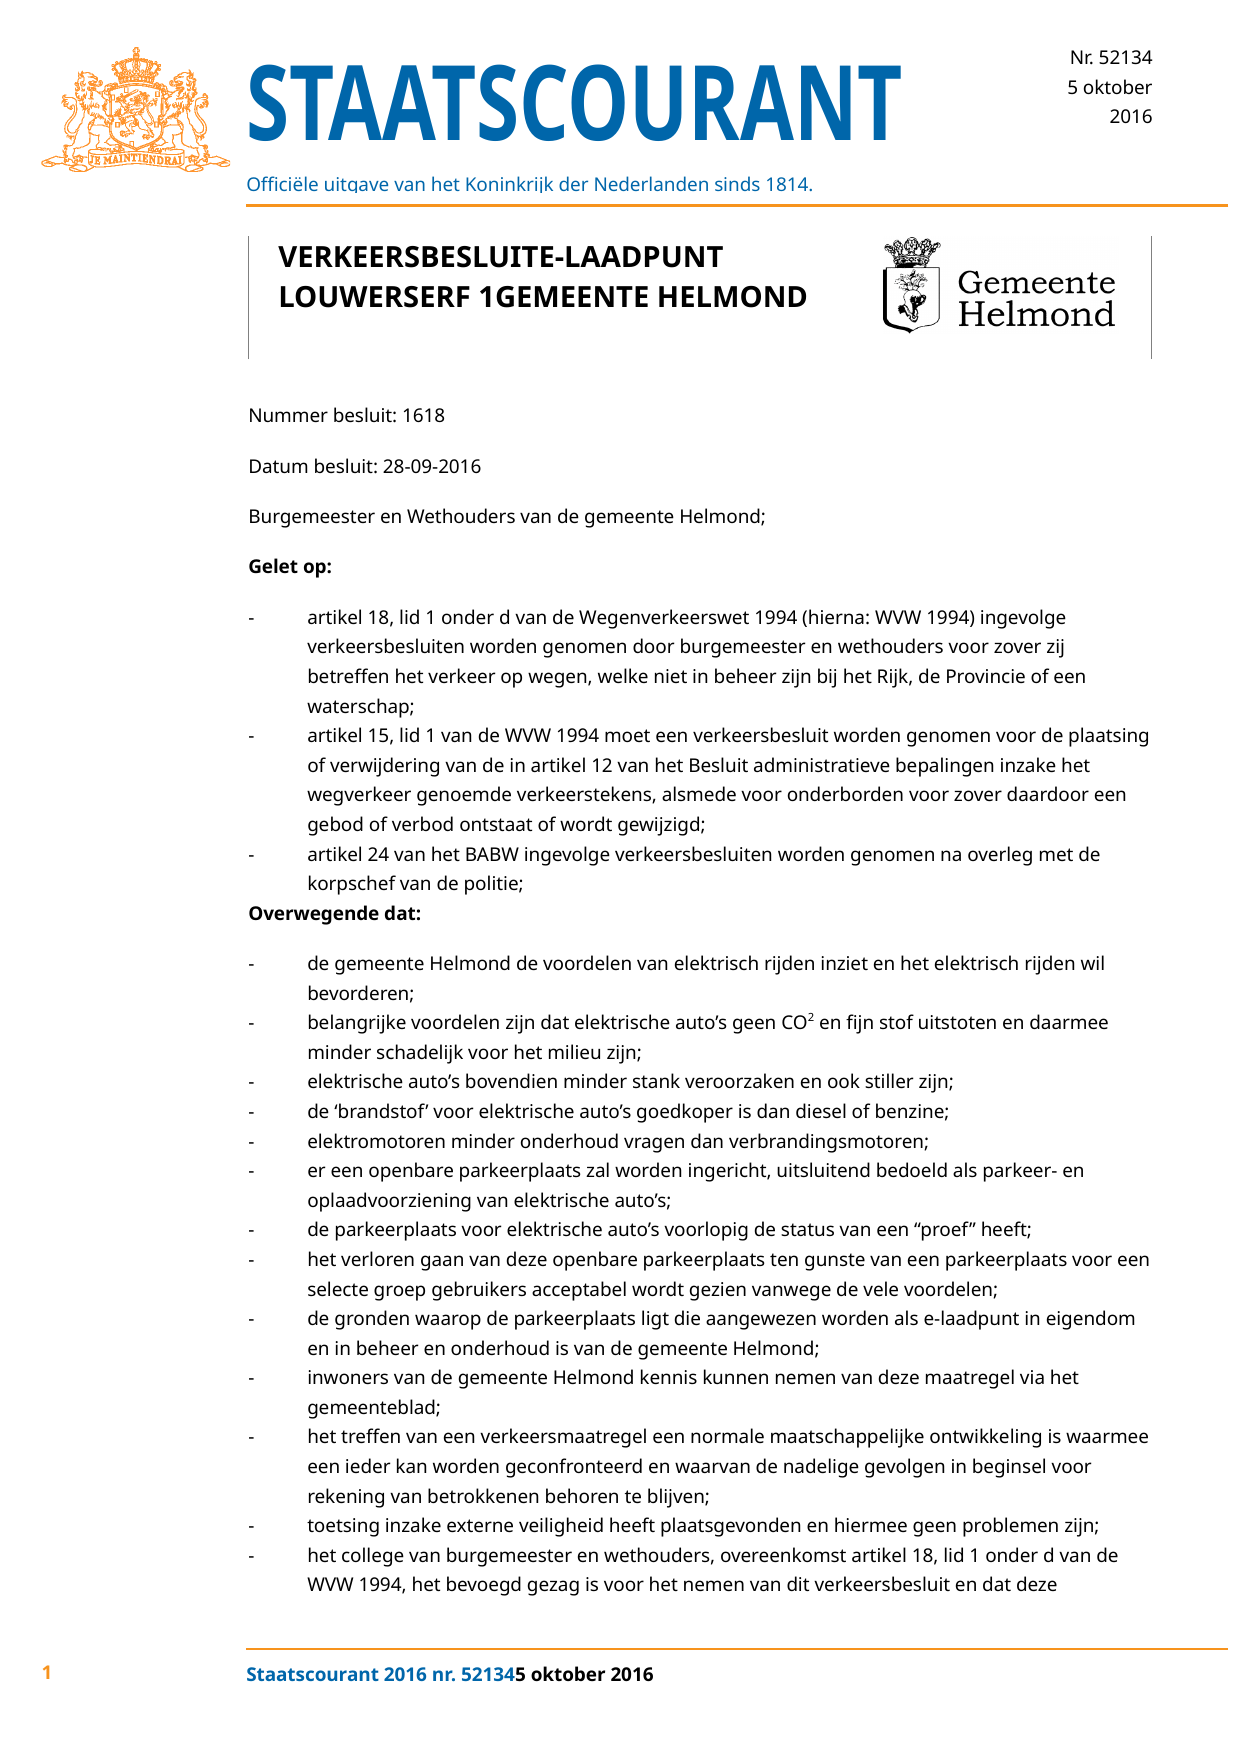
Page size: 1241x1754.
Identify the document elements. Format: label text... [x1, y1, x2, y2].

list artikel 15, lid 1 van de WVW 1994 moet een verkeersbesluit worden genomen voor de plaatsing of verwijdering van de in artikel 12 van het Besluit administratieve bepalingen inzake het wegverkeer genoemde verkeerstekens, alsmede voor onderborden voor zover daardoor een gebod of verbod ontstaat of wordt gewijzigd; [248, 722, 1152, 837]
table_header VERKEERSBESLUITE-LAADPUNT LOUWERSERF 1GEMEENTE HELMOND [249, 236, 850, 359]
list belangrijke voordelen zijn dat elektrische auto’s geen CO2 en fijn stof uitstoten en daarmee minder schadelijk voor het milieu zijn; [248, 1009, 1152, 1065]
list het verloren gaan van deze openbare parkeerplaats ten gunste van een parkeerplaats voor een selecte groep gebruikers acceptabel wordt gezien vanwege de vele voordelen; [248, 1246, 1152, 1302]
picture [882, 236, 1119, 334]
list inwoners van de gemeente Helmond kennis kunnen nemen van deze maatregel via het gemeenteblad; [248, 1364, 1152, 1420]
list de parkeerplaats voor elektrische auto’s voorlopig de status van een “proef” heeft; [248, 1217, 1152, 1242]
list toetsing inzake externe veiligheid heeft plaatsgevonden en hiermee geen problemen zijn; [248, 1512, 1152, 1538]
text Datum besluit: 28-09-2016 [248, 453, 1152, 479]
list artikel 24 van het BABW ingevolge verkeersbesluiten worden genomen na overleg met de korpschef van de politie; [248, 841, 1152, 896]
list elektromotoren minder onderhoud vragen dan verbrandingsmotoren; [248, 1128, 1152, 1154]
text Nummer besluit: 1618 [248, 402, 1152, 428]
list de gemeente Helmond de voordelen van elektrisch rijden inziet en het elektrisch rijden wil bevorderen; [248, 950, 1152, 1006]
list elektrische auto’s bovendien minder stank veroorzaken en ook stiller zijn; [248, 1069, 1152, 1094]
list artikel 18, lid 1 onder d van de Wegenverkeerswet 1994 (hierna: WVW 1994) ingevolge verkeersbesluiten worden genomen door burgemeester en wethouders voor zover zij betreffen het verkeer op wegen, welke niet in beheer zijn bij het Rijk, de Provincie of een waterschap; [248, 604, 1152, 719]
text Gelet op: [248, 554, 1152, 579]
list er een openbare parkeerplaats zal worden ingericht, uitsluitend bedoeld als parkeer- en oplaadvoorziening van elektrische auto’s; [248, 1157, 1152, 1213]
list de gronden waarop de parkeerplaats ligt die aangewezen worden als e-laadpunt in eigendom en in beheer en onderhoud is van de gemeente Helmond; [248, 1305, 1152, 1361]
list het college van burgemeester en wethouders, overeenkomst artikel 18, lid 1 onder d van de WVW 1994, het bevoegd gezag is voor het nemen van dit verkeersbesluit en dat deze [248, 1542, 1152, 1597]
table_header [850, 236, 1151, 359]
text Burgemeester en Wethouders van de gemeente Helmond; [248, 503, 1152, 529]
list de ‘brandstof’ voor elektrische auto’s goedkoper is dan diesel of benzine; [248, 1098, 1152, 1124]
list het treffen van een verkeersmaatregel een normale maatschappelijke ontwikkeling is waarmee een ieder kan worden geconfronteerd en waarvan de nadelige gevolgen in beginsel voor rekening van betrokkenen behoren te blijven; [248, 1424, 1152, 1509]
picture [41, 47, 231, 172]
text Overwegende dat: [248, 900, 1152, 926]
